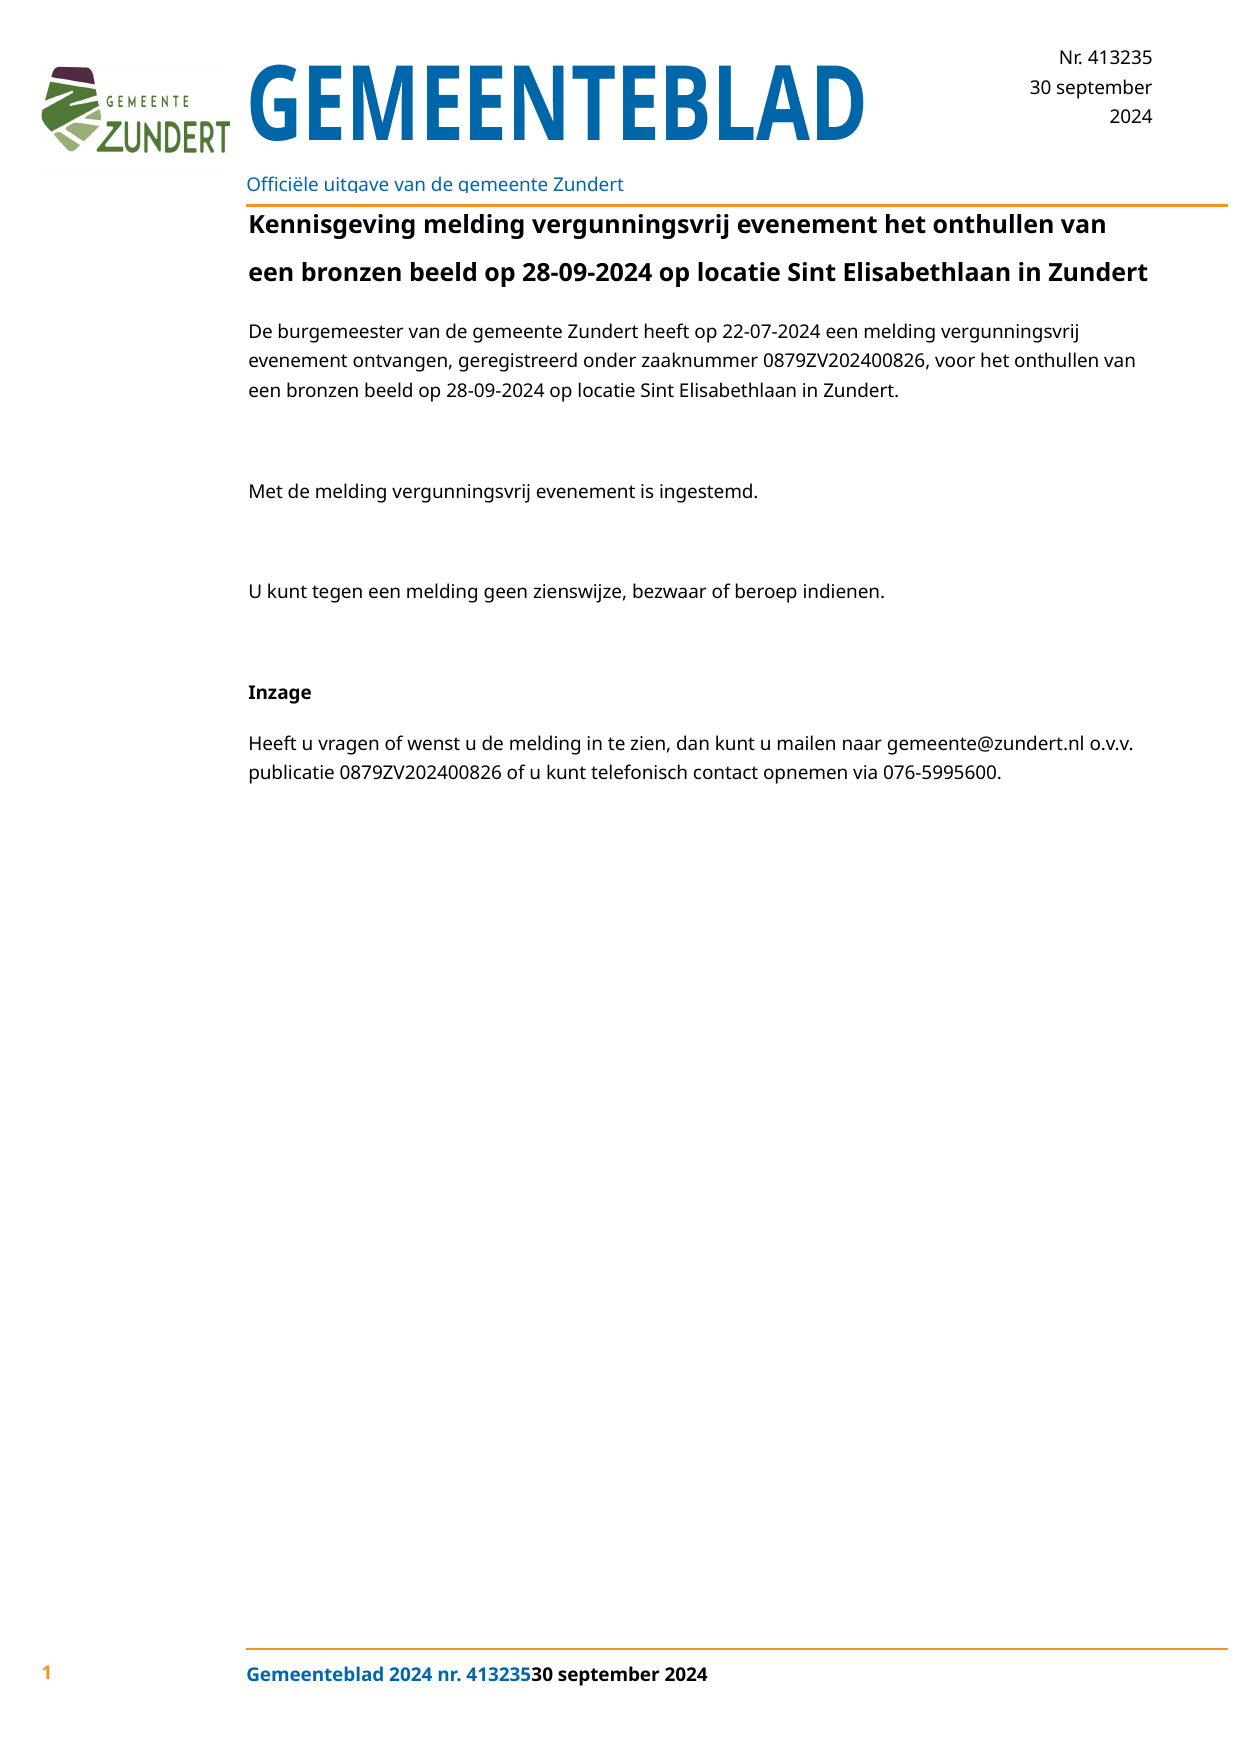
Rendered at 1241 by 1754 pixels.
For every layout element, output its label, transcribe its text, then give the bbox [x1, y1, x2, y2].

text De burgemeester van de gemeente Zundert heeft op 22-07-2024 een melding vergunningsvrij evenement ontvangen, geregistreerd onder zaaknummer 0879ZV202400826, voor het onthullen van een bronzen beeld op 28-09-2024 op locatie Sint Elisabethlaan in Zundert. [248, 318, 1152, 403]
text U kunt tegen een melding geen zienswijze, bezwaar of beroep indienen. [248, 579, 1152, 604]
text Met de melding vergunningsvrij evenement is ingestemd. [248, 478, 1152, 504]
text Kennisgeving melding vergunningsvrij evenement het onthullen van een bronzen beeld op 28-09-2024 op locatie Sint Elisabethlaan in Zundert [248, 207, 1152, 288]
text Inzage [248, 679, 1152, 705]
text Heeft u vragen of wenst u de melding in te zien, dan kunt u mailen naar gemeente@zundert.nl o.v.v. publicatie 0879ZV202400826 of u kunt telefonisch contact opnemen via 076-5995600. [248, 730, 1152, 785]
picture [41, 47, 231, 172]
